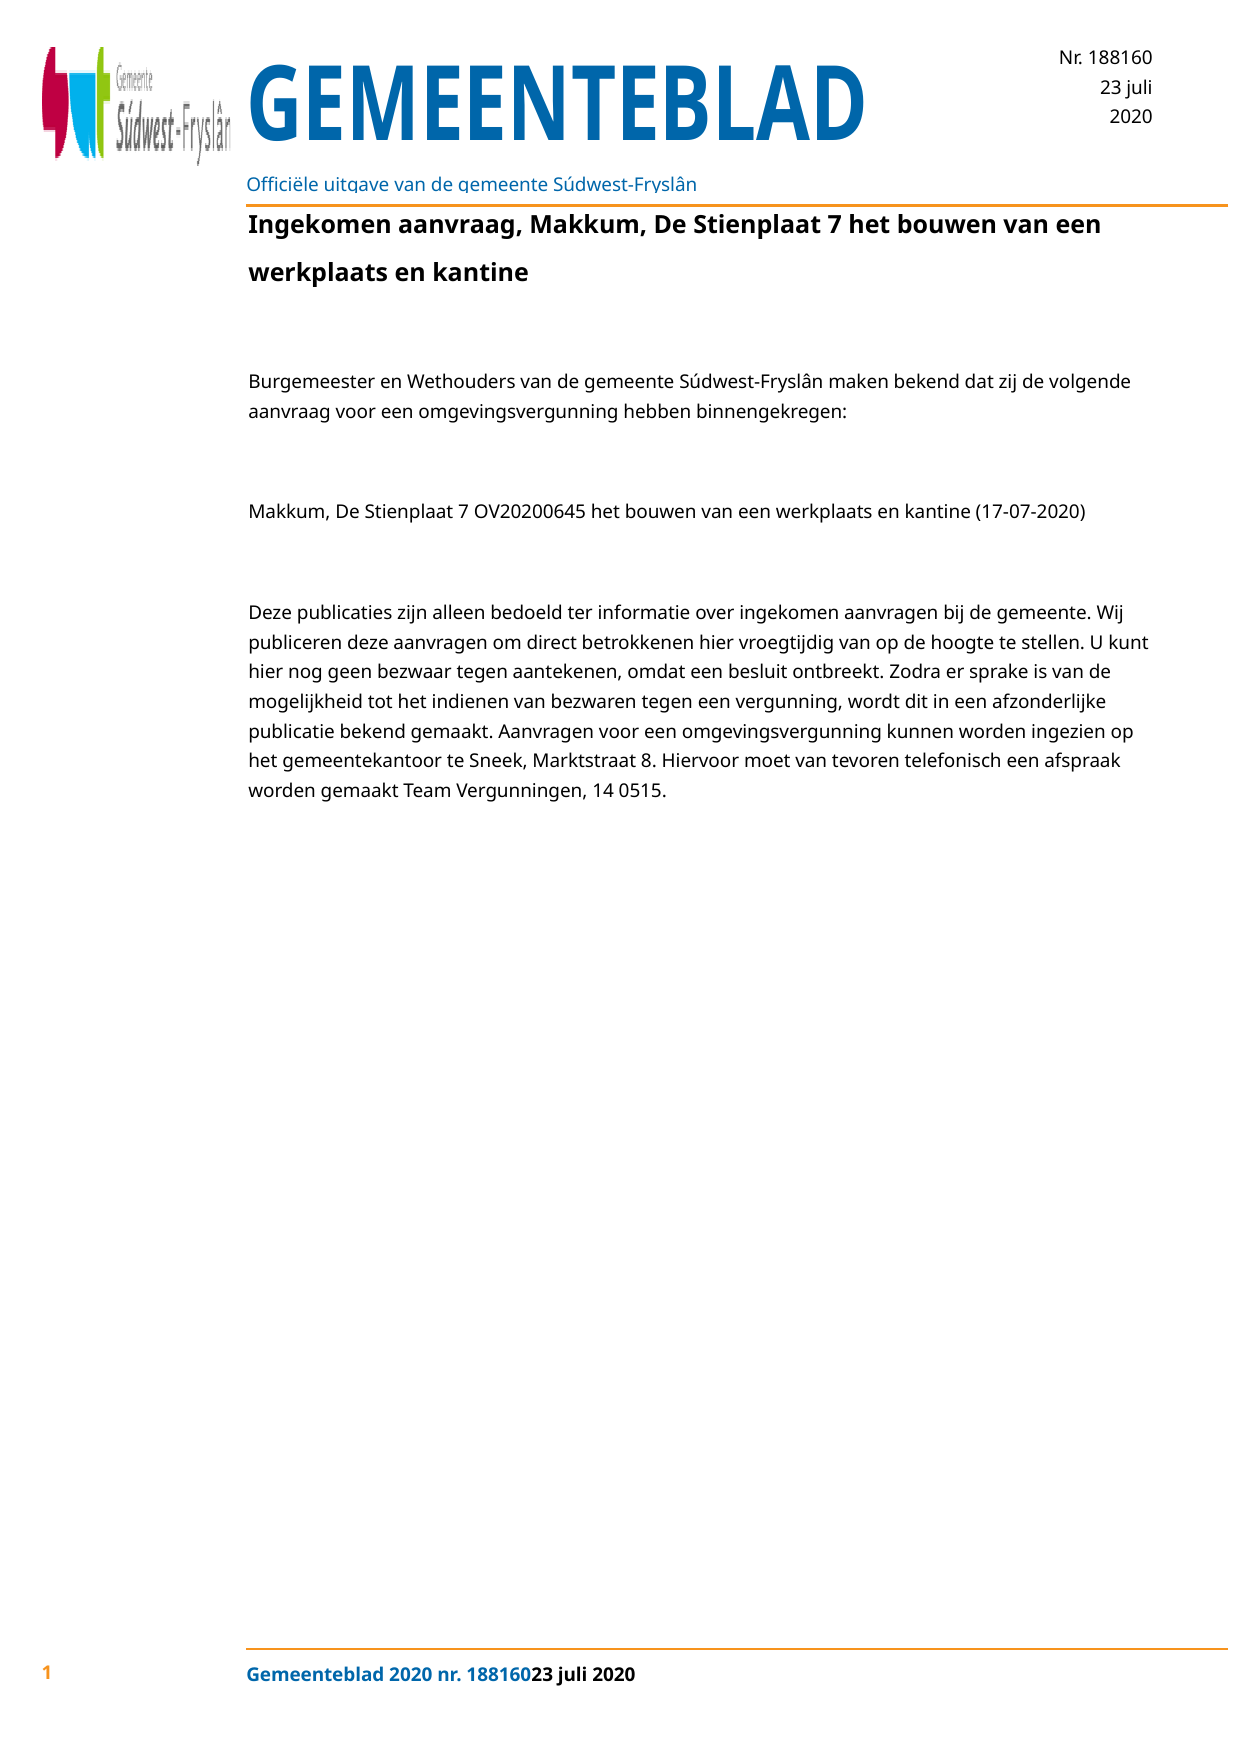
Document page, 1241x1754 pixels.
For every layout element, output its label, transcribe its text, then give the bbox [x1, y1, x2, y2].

picture [41, 47, 231, 172]
text Burgemeester en Wethouders van de gemeente Súdwest-Fryslân maken bekend dat zij de volgende aanvraag voor een omgevingsvergunning hebben binnengekregen: [248, 368, 1152, 424]
text Ingekomen aanvraag, Makkum, De Stienplaat 7 het bouwen van een werkplaats en kantine [248, 207, 1152, 288]
text Deze publicaties zijn alleen bedoeld ter informatie over ingekomen aanvragen bij de gemeente. Wij publiceren deze aanvragen om direct betrokkenen hier vroegtijdig van op de hoogte te stellen. U kunt hier nog geen bezwaar tegen aantekenen, omdat een besluit ontbreekt. Zodra er sprake is van de mogelijkheid tot het indienen van bezwaren tegen een vergunning, wordt dit in een afzonderlijke publicatie bekend gemaakt. Aanvragen voor een omgevingsvergunning kunnen worden ingezien op het gemeentekantoor te Sneek, Marktstraat 8. Hiervoor moet van tevoren telefonisch een afspraak worden gemaakt Team Vergunningen, 14 0515. [248, 599, 1152, 803]
text Makkum, De Stienplaat 7 OV20200645 het bouwen van een werkplaats en kantine (17-07-2020) [248, 499, 1152, 524]
